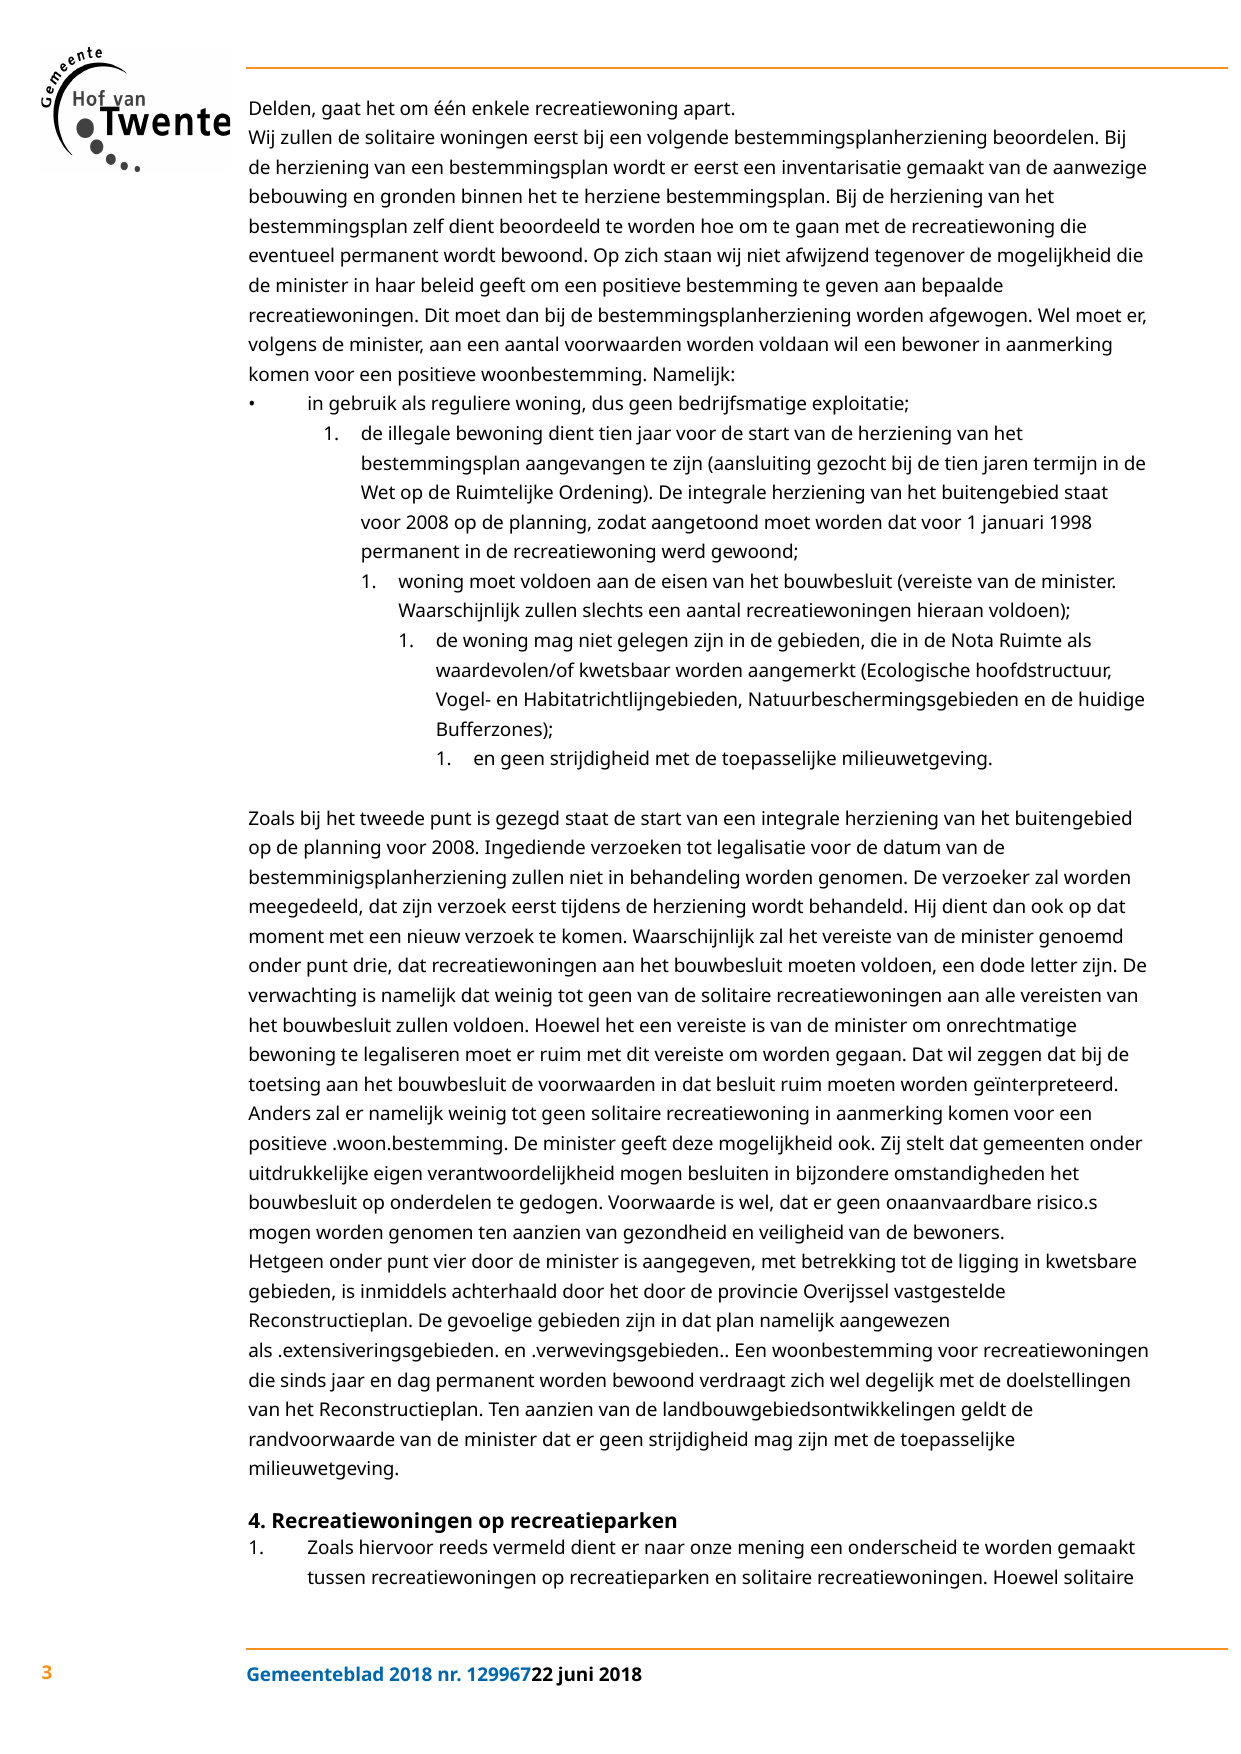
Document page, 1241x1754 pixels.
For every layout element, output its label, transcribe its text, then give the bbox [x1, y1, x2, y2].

text 4. Recreatiewoningen op recreatieparken [248, 1506, 1152, 1534]
list in gebruik als reguliere woning, dus geen bedrijfsmatige exploitatie; [248, 391, 1152, 416]
list en geen strijdigheid met de toepasselijke milieuwetgeving. [436, 746, 1152, 771]
list de illegale bewoning dient tien jaar voor de start van de herziening van het bestemmingsplan aangevangen te zijn (aansluiting gezocht bij de tien jaren termijn in de Wet op de Ruimtelijke Ordening). De integrale herziening van het buitengebied staat voor 2008 op de planning, zodat aangetoond moet worden dat voor 1 januari 1998 permanent in de recreatiewoning werd gewoond; [323, 420, 1152, 564]
list de woning mag niet gelegen zijn in de gebieden, die in de Nota Ruimte als waardevolen/of kwetsbaar worden aangemerkt (Ecologische hoofdstructuur, Vogel- en Habitatrichtlijngebieden, Natuurbeschermingsgebieden en de huidige Bufferzones); [398, 627, 1152, 742]
list Zoals hiervoor reeds vermeld dient er naar onze mening een onderscheid te worden gemaakt tussen recreatiewoningen op recreatieparken en solitaire recreatiewoningen. Hoewel solitaire [248, 1534, 1152, 1590]
picture [41, 47, 231, 172]
text Delden, gaat het om één enkele recreatiewoning apart. [248, 95, 1152, 121]
text Wij zullen de solitaire woningen eerst bij een volgende bestemmingsplanherziening beoordelen. Bij de herziening van een bestemmingsplan wordt er eerst een inventarisatie gemaakt van de aanwezige bebouwing en gronden binnen het te herziene bestemmingsplan. Bij de herziening van het bestemmingsplan zelf dient beoordeeld te worden hoe om te gaan met de recreatiewoning die eventueel permanent wordt bewoond. Op zich staan wij niet afwijzend tegenover de mogelijkheid die de minister in haar beleid geeft om een positieve bestemming te geven aan bepaalde recreatiewoningen. Dit moet dan bij de bestemmingsplanherziening worden afgewogen. Wel moet er, volgens de minister, aan een aantal voorwaarden worden voldaan wil een bewoner in aanmerking komen voor een positieve woonbestemming. Namelijk: [248, 124, 1152, 387]
list woning moet voldoen aan de eisen van het bouwbesluit (vereiste van de minister. Waarschijnlijk zullen slechts een aantal recreatiewoningen hieraan voldoen); [361, 568, 1152, 623]
text Hetgeen onder punt vier door de minister is aangegeven, met betrekking tot de ligging in kwetsbare gebieden, is inmiddels achterhaald door het door de provincie Overijssel vastgestelde Reconstructieplan. De gevoelige gebieden zijn in dat plan namelijk aangewezen als .extensiveringsgebieden. en .verwevingsgebieden.. Een woonbestemming voor recreatiewoningen die sinds jaar en dag permanent worden bewoond verdraagt zich wel degelijk met de doelstellingen van het Reconstructieplan. Ten aanzien van de landbouwgebiedsontwikkelingen geldt de randvoorwaarde van de minister dat er geen strijdigheid mag zijn met de toepasselijke milieuwetgeving. [248, 1248, 1152, 1481]
text Zoals bij het tweede punt is gezegd staat de start van een integrale herziening van het buitengebied op de planning voor 2008. Ingediende verzoeken tot legalisatie voor de datum van de bestemminigsplanherziening zullen niet in behandeling worden genomen. De verzoeker zal worden meegedeeld, dat zijn verzoek eerst tijdens de herziening wordt behandeld. Hij dient dan ook op dat moment met een nieuw verzoek te komen. Waarschijnlijk zal het vereiste van de minister genoemd onder punt drie, dat recreatiewoningen aan het bouwbesluit moeten voldoen, een dode letter zijn. De verwachting is namelijk dat weinig tot geen van de solitaire recreatiewoningen aan alle vereisten van het bouwbesluit zullen voldoen. Hoewel het een vereiste is van de minister om onrechtmatige bewoning te legaliseren moet er ruim met dit vereiste om worden gegaan. Dat wil zeggen dat bij de toetsing aan het bouwbesluit de voorwaarden in dat besluit ruim moeten worden geïnterpreteerd. Anders zal er namelijk weinig tot geen solitaire recreatiewoning in aanmerking komen voor een positieve .woon.bestemming. De minister geeft deze mogelijkheid ook. Zij stelt dat gemeenten onder uitdrukkelijke eigen verantwoordelijkheid mogen besluiten in bijzondere omstandigheden het bouwbesluit op onderdelen te gedogen. Voorwaarde is wel, dat er geen onaanvaardbare risico.s mogen worden genomen ten aanzien van gezondheid en veiligheid van de bewoners. [248, 805, 1152, 1245]
